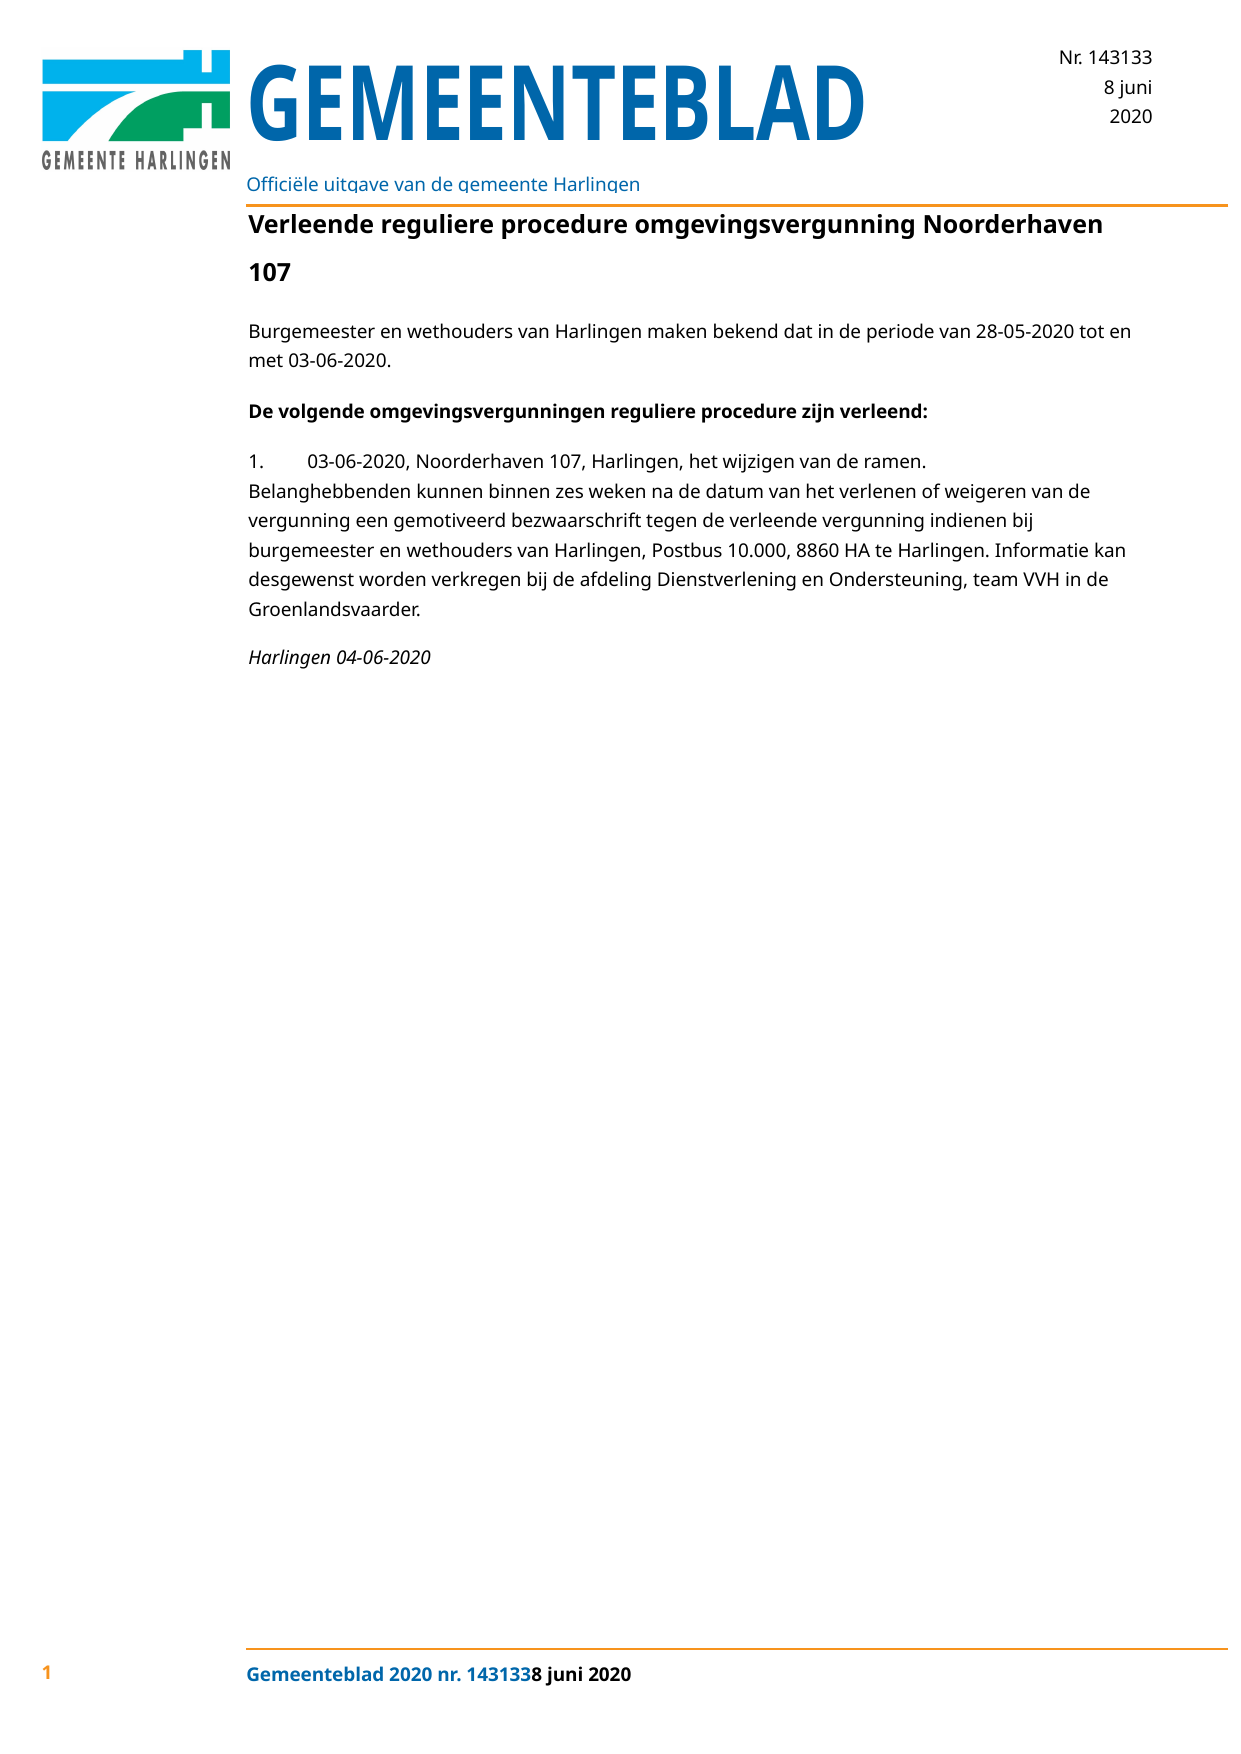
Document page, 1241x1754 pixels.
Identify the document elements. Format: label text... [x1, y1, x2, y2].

picture [41, 47, 231, 172]
text De volgende omgevingsvergunningen reguliere procedure zijn verleend: [248, 398, 1152, 424]
list 03-06-2020, Noorderhaven 107, Harlingen, het wijzigen van de ramen. [248, 448, 1152, 474]
text Verleende reguliere procedure omgevingsvergunning Noorderhaven 107 [248, 207, 1152, 288]
text Harlingen 04-06-2020 [248, 644, 1152, 670]
text Burgemeester en wethouders van Harlingen maken bekend dat in de periode van 28-05-2020 tot en met 03-06-2020. [248, 318, 1152, 373]
text Belanghebbenden kunnen binnen zes weken na de datum van het verlenen of weigeren van de vergunning een gemotiveerd bezwaarschrift tegen de verleende vergunning indienen bij burgemeester en wethouders van Harlingen, Postbus 10.000, 8860 HA te Harlingen. Informatie kan desgewenst worden verkregen bij de afdeling Dienstverlening en Ondersteuning, team VVH in de Groenlandsvaarder. [248, 478, 1152, 622]
